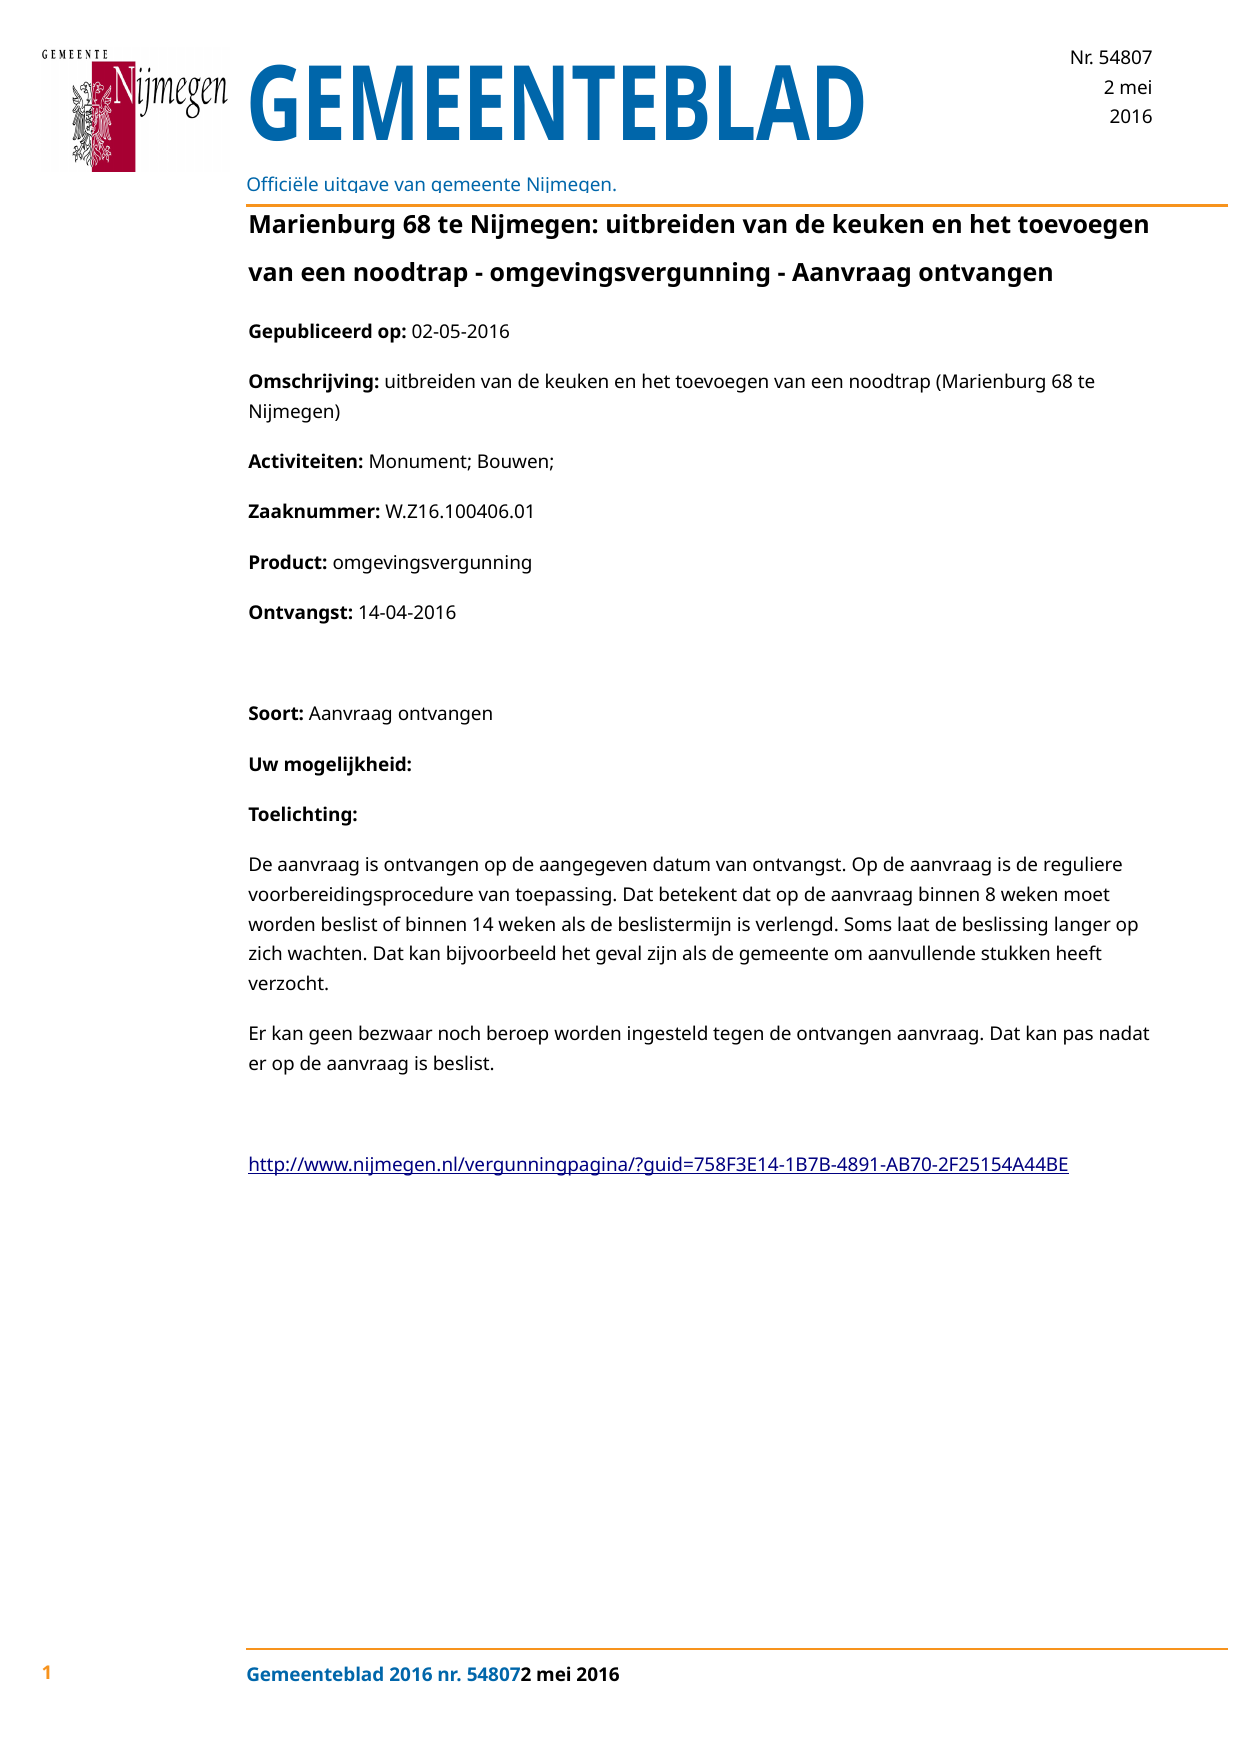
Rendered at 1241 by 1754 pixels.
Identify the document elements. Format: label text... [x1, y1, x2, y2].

picture [41, 47, 231, 172]
text Uw mogelijkheid: [248, 751, 1152, 777]
text Gepubliceerd op: 02-05-2016 [248, 318, 1152, 344]
text Soort: Aanvraag ontvangen [248, 700, 1152, 726]
text Marienburg 68 te Nijmegen: uitbreiden van de keuken en het toevoegen van een noodtrap - omgevingsvergunning - Aanvraag ontvangen [248, 207, 1152, 288]
text Zaaknummer: W.Z16.100406.01 [248, 499, 1152, 524]
text Toelichting: [248, 801, 1152, 827]
text http://www.nijmegen.nl/vergunningpagina/?guid=758F3E14-1B7B-4891-AB70-2F25154A44BE [248, 1151, 1152, 1177]
text Ontvangst: 14-04-2016 [248, 599, 1152, 625]
text Er kan geen bezwaar noch beroep worden ingesteld tegen de ontvangen aanvraag. Dat kan pas nadat er op de aanvraag is beslist. [248, 1020, 1152, 1076]
text De aanvraag is ontvangen op de aangegeven datum van ontvangst. Op de aanvraag is de reguliere voorbereidingsprocedure van toepassing. Dat betekent dat op de aanvraag binnen 8 weken moet worden beslist of binnen 14 weken als de beslistermijn is verlengd. Soms laat de beslissing langer op zich wachten. Dat kan bijvoorbeeld het geval zijn als de gemeente om aanvullende stukken heeft verzocht. [248, 852, 1152, 996]
text Omschrijving: uitbreiden van de keuken en het toevoegen van een noodtrap (Marienburg 68 te Nijmegen) [248, 368, 1152, 424]
text Activiteiten: Monument; Bouwen; [248, 448, 1152, 474]
text Product: omgevingsvergunning [248, 549, 1152, 575]
